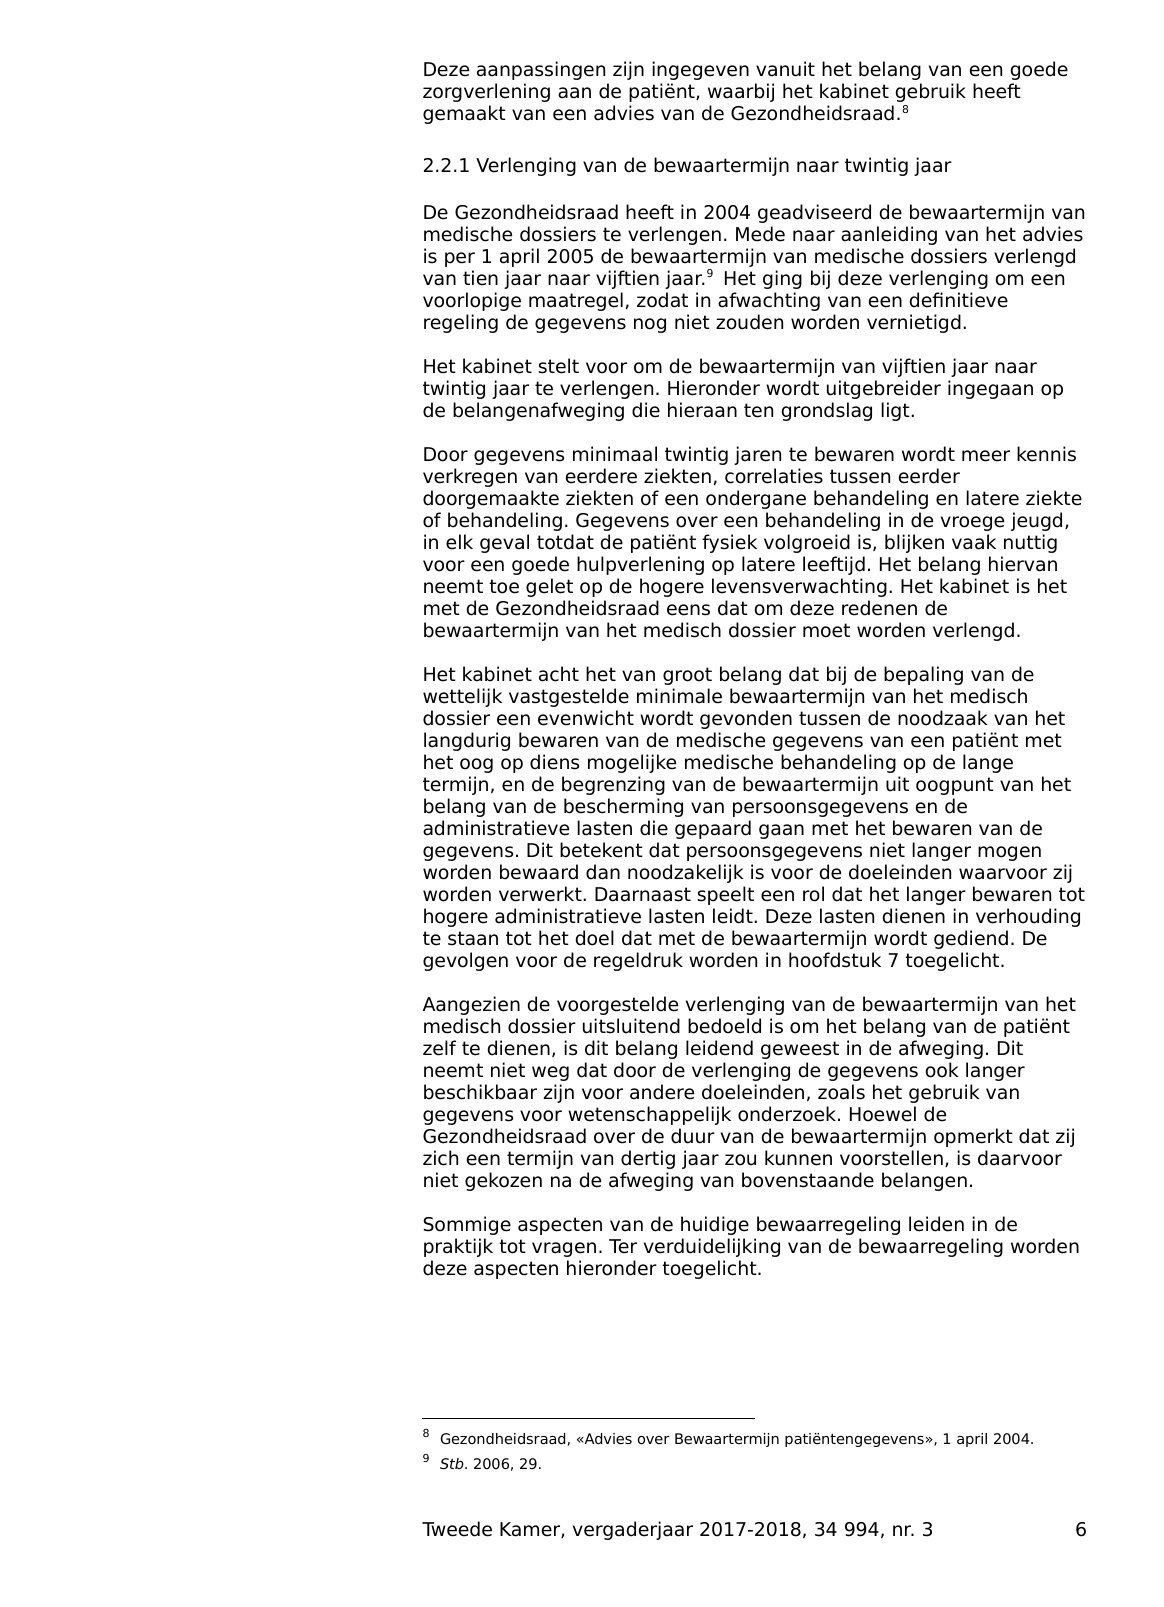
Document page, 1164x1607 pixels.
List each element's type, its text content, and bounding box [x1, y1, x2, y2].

text De Gezondheidsraad heeft in 2004 geadviseerd de bewaartermijn van medische dossiers te verlengen. Mede naar aanleiding van het advies is per 1 april 2005 de bewaartermijn van medische dossiers verlengd van tien jaar naar vijftien jaar. Het ging bij deze verlenging om een voorlopige maatregel, zodat in afwachting van een definitieve regeling de gegevens nog niet zouden worden vernietigd. [422, 202, 1087, 334]
text Stb. 2006, 29. [422, 1452, 1087, 1474]
text Gezondheidsraad, «Advies over Bewaartermijn patiëntengegevens», 1 april 2004. [422, 1427, 1087, 1449]
text Het kabinet stelt voor om de bewaartermijn van vijftien jaar naar twintig jaar te verlengen. Hieronder wordt uitgebreider ingegaan op de belangenafweging die hieraan ten grondslag ligt. [422, 356, 1087, 422]
text Het kabinet acht het van groot belang dat bij de bepaling van de wettelijk vastgestelde minimale bewaartermijn van het medisch dossier een evenwicht wordt gevonden tussen de noodzaak van het langdurig bewaren van de medische gegevens van een patiënt met het oog op diens mogelijke medische behandeling op de lange termijn, en de begrenzing van de bewaartermijn uit oogpunt van het belang van de bescherming van persoonsgegevens en de administratieve lasten die gepaard gaan met het bewaren van de gegevens. Dit betekent dat persoonsgegevens niet langer mogen worden bewaard dan noodzakelijk is voor de doeleinden waarvoor zij worden verwerkt. Daarnaast speelt een rol dat het langer bewaren tot hogere administratieve lasten leidt. Deze lasten dienen in verhouding te staan tot het doel dat met de bewaartermijn wordt gediend. De gevolgen voor de regeldruk worden in hoofdstuk 7 toegelicht. [422, 664, 1087, 972]
text Door gegevens minimaal twintig jaren te bewaren wordt meer kennis verkregen van eerdere ziekten, correlaties tussen eerder doorgemaakte ziekten of een ondergane behandeling en latere ziekte of behandeling. Gegevens over een behandeling in de vroege jeugd, in elk geval totdat de patiënt fysiek volgroeid is, blijken vaak nuttig voor een goede hulpverlening op latere leeftijd. Het belang hiervan neemt toe gelet op de hogere levensverwachting. Het kabinet is het met de Gezondheidsraad eens dat om deze redenen de bewaartermijn van het medisch dossier moet worden verlengd. [422, 444, 1087, 642]
text Sommige aspecten van de huidige bewaarregeling leiden in de praktijk tot vragen. Ter verduidelijking van de bewaarregeling worden deze aspecten hieronder toegelicht. [422, 1214, 1087, 1280]
subtitle 2.2.1 Verlenging van de bewaartermijn naar twintig jaar [422, 155, 1087, 177]
text Aangezien de voorgestelde verlenging van de bewaartermijn van het medisch dossier uitsluitend bedoeld is om het belang van de patiënt zelf te dienen, is dit belang leidend geweest in de afweging. Dit neemt niet weg dat door de verlenging de gegevens ook langer beschikbaar zijn voor andere doeleinden, zoals het gebruik van gegevens voor wetenschappelijk onderzoek. Hoewel de Gezondheidsraad over de duur van de bewaartermijn opmerkt dat zij zich een termijn van dertig jaar zou kunnen voorstellen, is daarvoor niet gekozen na de afweging van bovenstaande belangen. [422, 994, 1087, 1192]
text Deze aanpassingen zijn ingegeven vanuit het belang van een goede zorgverlening aan de patiënt, waarbij het kabinet gebruik heeft gemaakt van een advies van de Gezondheidsraad. [422, 59, 1087, 125]
